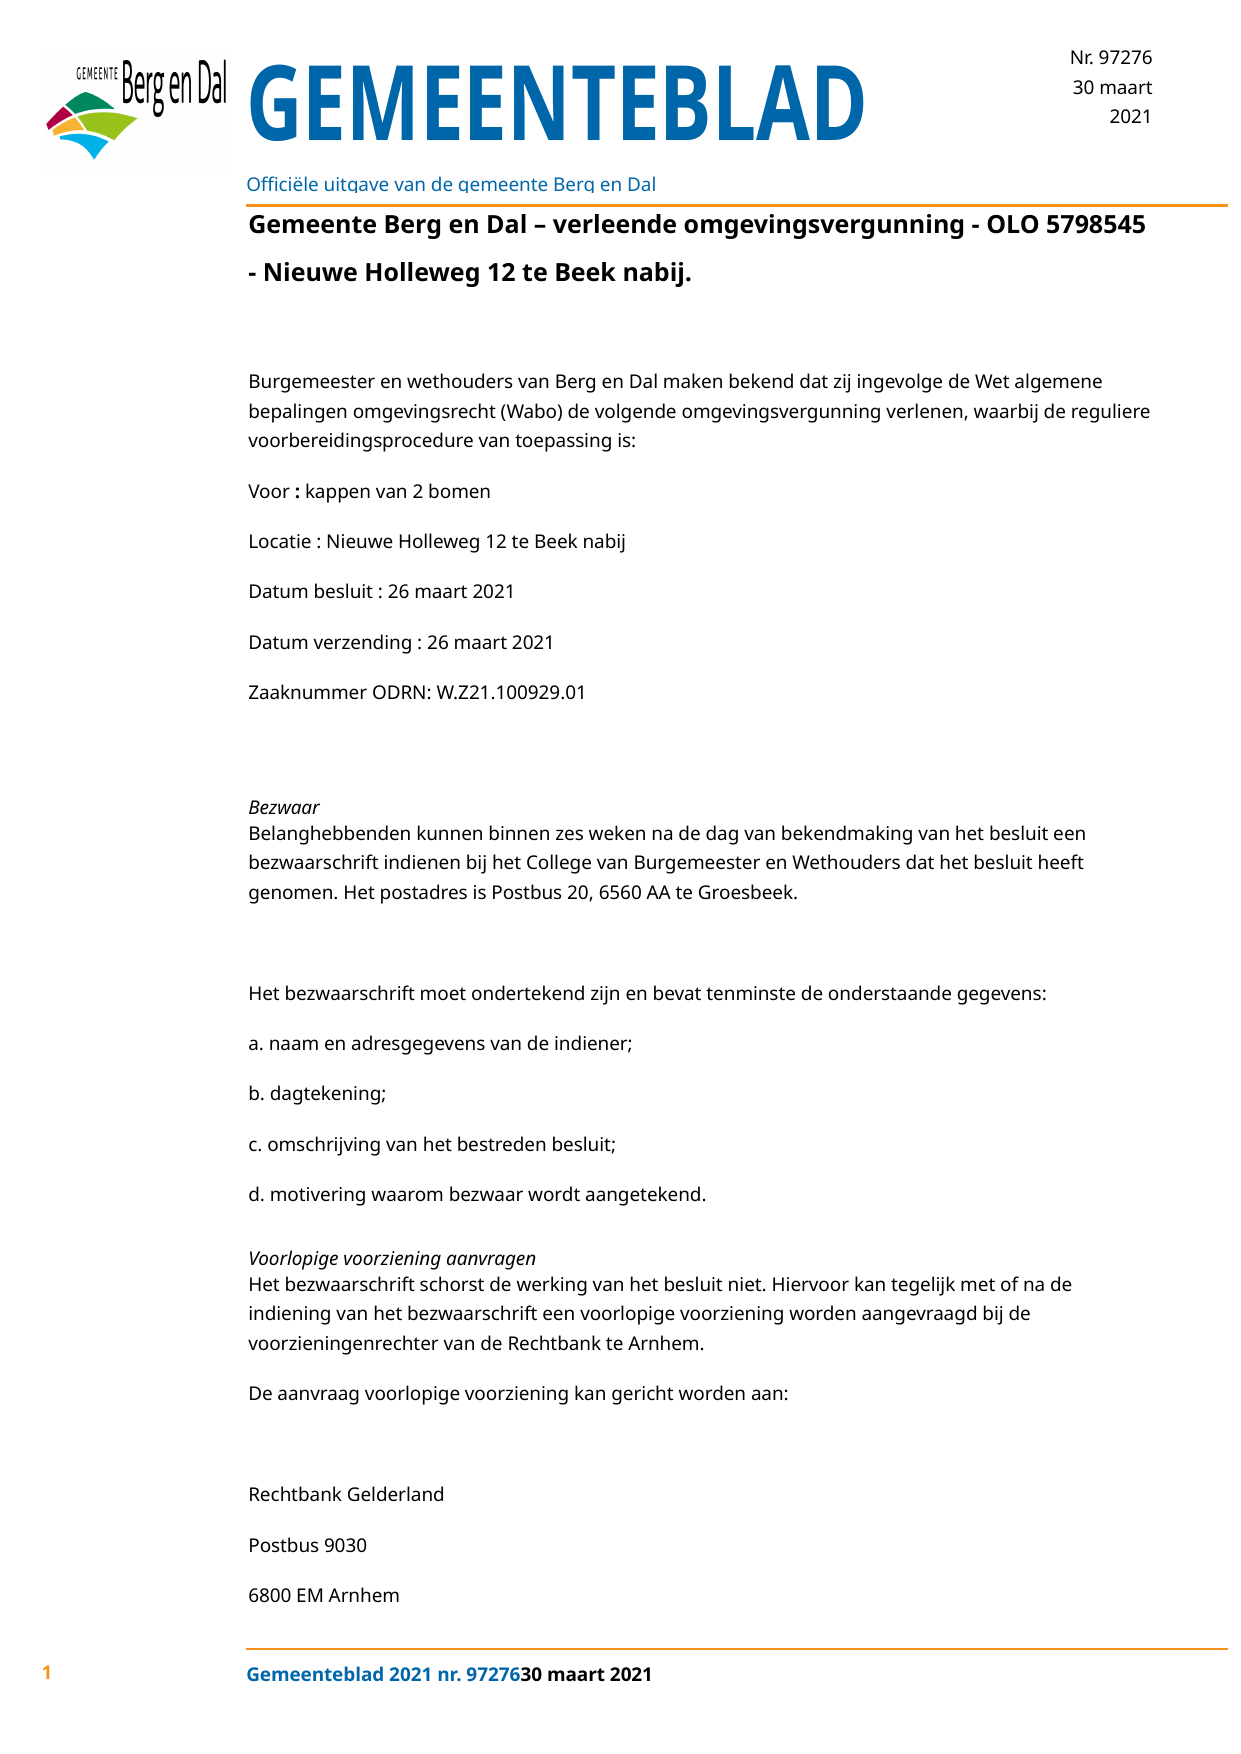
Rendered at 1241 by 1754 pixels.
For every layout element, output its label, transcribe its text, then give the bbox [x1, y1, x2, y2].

text Locatie : Nieuwe Holleweg 12 te Beek nabij [248, 528, 1152, 554]
text Datum besluit : 26 maart 2021 [248, 579, 1152, 604]
text Datum verzending : 26 maart 2021 [248, 629, 1152, 655]
text b. dagtekening; [248, 1081, 1152, 1106]
text c. omschrijving van het bestreden besluit; [248, 1131, 1152, 1157]
text Zaaknummer ODRN: W.Z21.100929.01 [248, 679, 1152, 705]
picture [41, 47, 231, 172]
text Bezwaar [248, 794, 1152, 820]
text Burgemeester en wethouders van Berg en Dal maken bekend dat zij ingevolge de Wet algemene bepalingen omgevingsrecht (Wabo) de volgende omgevingsvergunning verlenen, waarbij de reguliere voorbereidingsprocedure van toepassing is: [248, 368, 1152, 453]
text Voorlopige voorziening aanvragen [248, 1245, 1152, 1271]
text Belanghebbenden kunnen binnen zes weken na de dag van bekendmaking van het besluit een bezwaarschrift indienen bij het College van Burgemeester en Wethouders dat het besluit heeft genomen. Het postadres is Postbus 20, 6560 AA te Groesbeek. [248, 820, 1152, 904]
text Het bezwaarschrift moet ondertekend zijn en bevat tenminste de onderstaande gegevens: [248, 980, 1152, 1005]
text d. motivering waarom bezwaar wordt aangetekend. [248, 1181, 1152, 1207]
text Voor : kappen van 2 bomen [248, 478, 1152, 504]
text a. naam en adresgegevens van de indiener; [248, 1030, 1152, 1056]
text De aanvraag voorlopige voorziening kan gericht worden aan: [248, 1381, 1152, 1406]
text Rechtbank Gelderland [248, 1481, 1152, 1507]
text Postbus 9030 [248, 1532, 1152, 1558]
text Gemeente Berg en Dal – verleende omgevingsvergunning - OLO 5798545 - Nieuwe Holleweg 12 te Beek nabij. [248, 207, 1152, 288]
text Het bezwaarschrift schorst de werking van het besluit niet. Hiervoor kan tegelijk met of na de indiening van het bezwaarschrift een voorlopige voorziening worden aangevraagd bij de voorzieningenrechter van de Rechtbank te Arnhem. [248, 1271, 1152, 1356]
text 6800 EM Arnhem [248, 1582, 1152, 1608]
